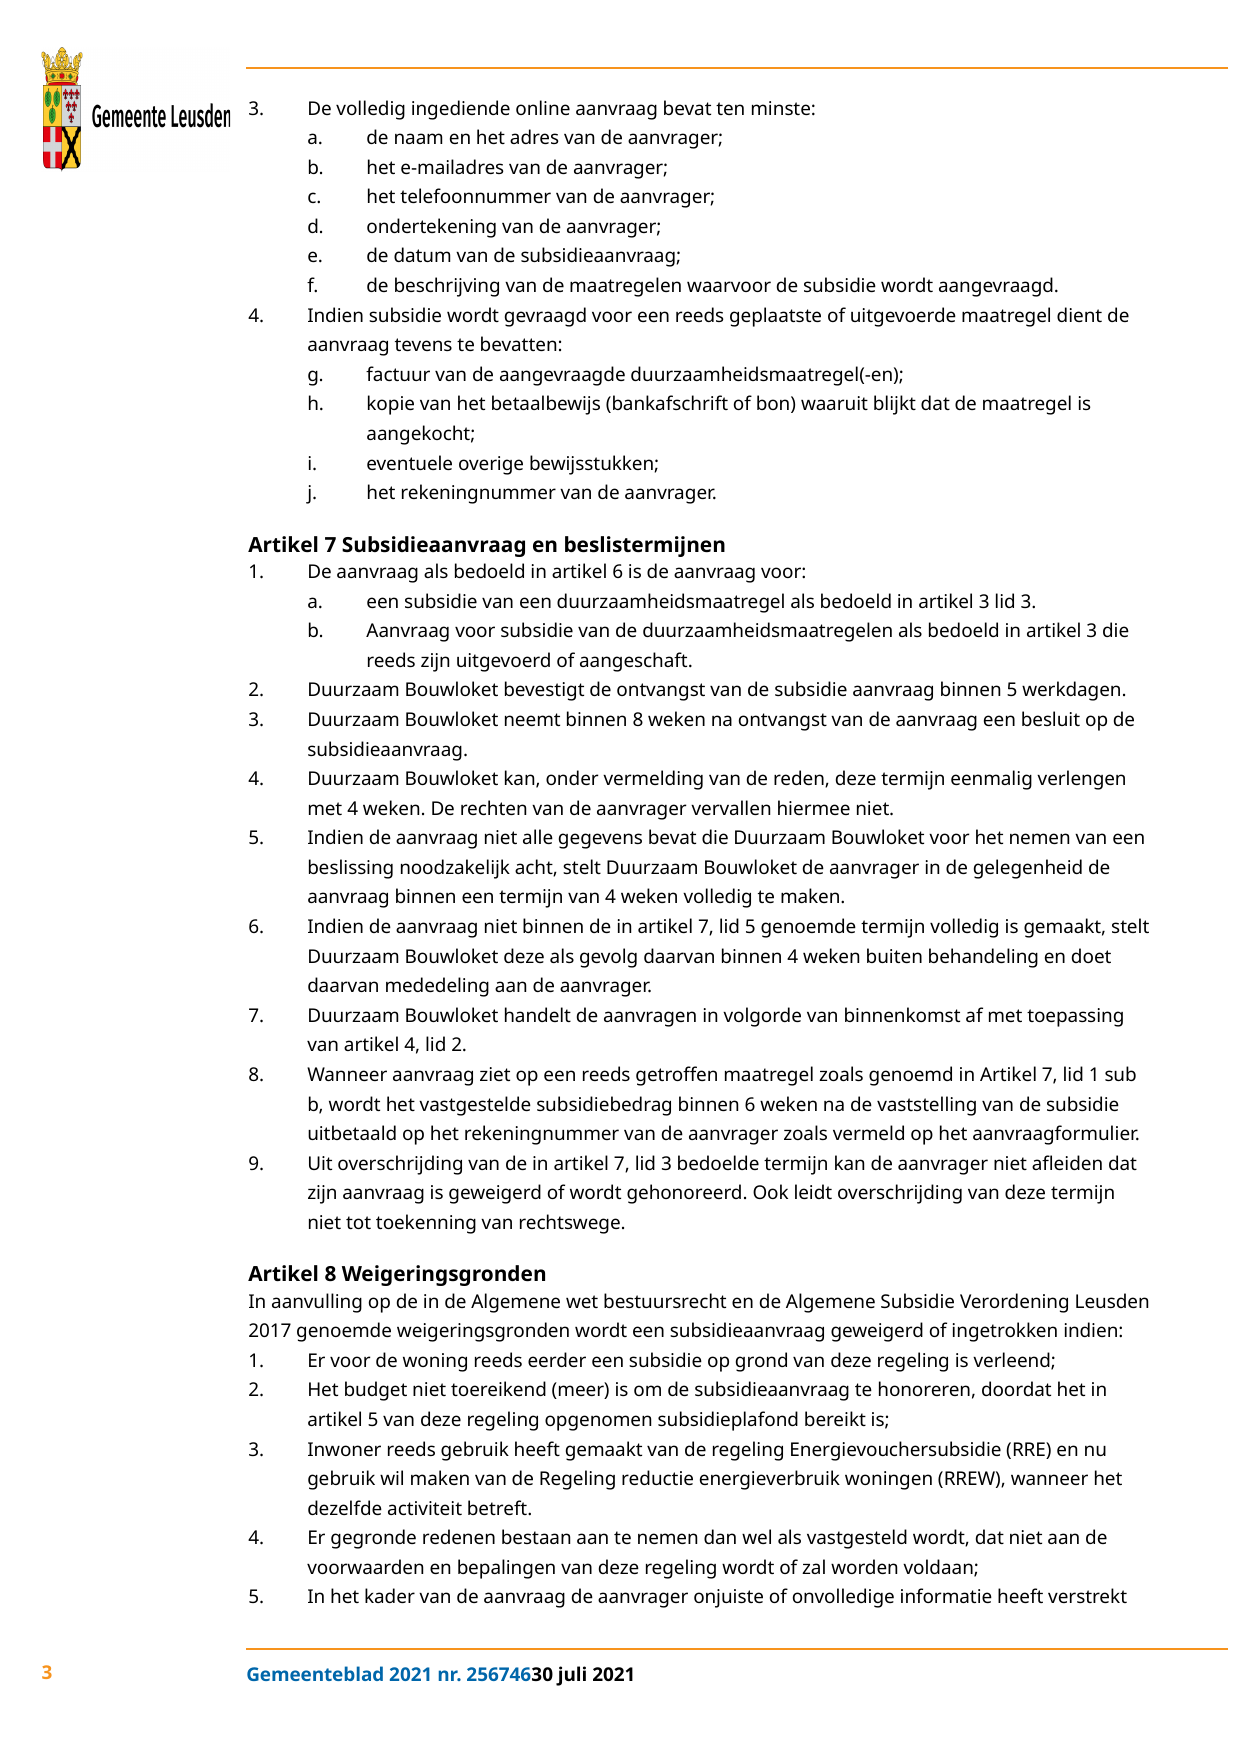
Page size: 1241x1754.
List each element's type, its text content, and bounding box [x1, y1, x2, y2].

list Indien de aanvraag niet binnen de in artikel 7, lid 5 genoemde termijn volledig is gemaakt, stelt Duurzaam Bouwloket deze als gevolg daarvan binnen 4 weken buiten behandeling en doet daarvan mededeling aan de aanvrager. [248, 913, 1152, 998]
list kopie van het betaalbewijs (bankafschrift of bon) waaruit blijkt dat de maatregel is aangekocht; [307, 391, 1152, 446]
list Er voor de woning reeds eerder een subsidie op grond van deze regeling is verleend; [248, 1347, 1152, 1373]
text In aanvulling op de in de Algemene wet bestuursrecht en de Algemene Subsidie Verordening Leusden 2017 genoemde weigeringsgronden wordt een subsidieaanvraag geweigerd of ingetrokken indien: [248, 1288, 1152, 1343]
list het e-mailadres van de aanvrager; [307, 154, 1152, 180]
list In het kader van de aanvraag de aanvrager onjuiste of onvolledige informatie heeft verstrekt [248, 1584, 1152, 1609]
text Artikel 7 Subsidieaanvraag en beslistermijnen [248, 530, 1152, 558]
text Artikel 8 Weigeringsgronden [248, 1259, 1152, 1288]
list ondertekening van de aanvrager; [307, 213, 1152, 239]
list Er gegronde redenen bestaan aan te nemen dan wel als vastgesteld wordt, dat niet aan de voorwaarden en bepalingen van deze regeling wordt of zal worden voldaan; [248, 1524, 1152, 1580]
picture [41, 47, 231, 172]
list Het budget niet toereikend (meer) is om de subsidieaanvraag te honoreren, doordat het in artikel 5 van deze regeling opgenomen subsidieplafond bereikt is; [248, 1377, 1152, 1432]
list Indien de aanvraag niet alle gegevens bevat die Duurzaam Bouwloket voor het nemen van een beslissing noodzakelijk acht, stelt Duurzaam Bouwloket de aanvrager in de gelegenheid de aanvraag binnen een termijn van 4 weken volledig te maken. [248, 824, 1152, 909]
list De aanvraag als bedoeld in artikel 6 is de aanvraag voor: [248, 558, 1152, 584]
list Duurzaam Bouwloket neemt binnen 8 weken na ontvangst van de aanvraag een besluit op de subsidieaanvraag. [248, 706, 1152, 761]
list Duurzaam Bouwloket handelt de aanvragen in volgorde van binnenkomst af met toepassing van artikel 4, lid 2. [248, 1002, 1152, 1057]
list Wanneer aanvraag ziet op een reeds getroffen maatregel zoals genoemd in Artikel 7, lid 1 sub b, wordt het vastgestelde subsidiebedrag binnen 6 weken na de vaststelling van de subsidie uitbetaald op het rekeningnummer van de aanvrager zoals vermeld op het aanvraagformulier. [248, 1061, 1152, 1146]
list Uit overschrijding van de in artikel 7, lid 3 bedoelde termijn kan de aanvrager niet afleiden dat zijn aanvraag is geweigerd of wordt gehonoreerd. Ook leidt overschrijding van deze termijn niet tot toekenning van rechtswege. [248, 1150, 1152, 1235]
list een subsidie van een duurzaamheidsmaatregel als bedoeld in artikel 3 lid 3. [307, 588, 1152, 613]
list de beschrijving van de maatregelen waarvoor de subsidie wordt aangevraagd. [307, 272, 1152, 298]
list Duurzaam Bouwloket kan, onder vermelding van de reden, deze termijn eenmalig verlengen met 4 weken. De rechten van de aanvrager vervallen hiermee niet. [248, 765, 1152, 821]
list de naam en het adres van de aanvrager; [307, 124, 1152, 150]
list Duurzaam Bouwloket bevestigt de ontvangst van de subsidie aanvraag binnen 5 werkdagen. [248, 677, 1152, 702]
list Indien subsidie wordt gevraagd voor een reeds geplaatste of uitgevoerde maatregel dient de aanvraag tevens te bevatten: [248, 302, 1152, 357]
list De volledig ingediende online aanvraag bevat ten minste: [248, 95, 1152, 121]
list factuur van de aangevraagde duurzaamheidsmaatregel(-en); [307, 361, 1152, 387]
list het rekeningnummer van de aanvrager. [307, 479, 1152, 505]
list eventuele overige bewijsstukken; [307, 450, 1152, 476]
list het telefoonnummer van de aanvrager; [307, 183, 1152, 209]
list de datum van de subsidieaanvraag; [307, 243, 1152, 268]
list Inwoner reeds gebruik heeft gemaakt van de regeling Energievouchersubsidie (RRE) en nu gebruik wil maken van de Regeling reductie energieverbruik woningen (RREW), wanneer het dezelfde activiteit betreft. [248, 1436, 1152, 1521]
list Aanvraag voor subsidie van de duurzaamheidsmaatregelen als bedoeld in artikel 3 die reeds zijn uitgevoerd of aangeschaft. [307, 617, 1152, 673]
